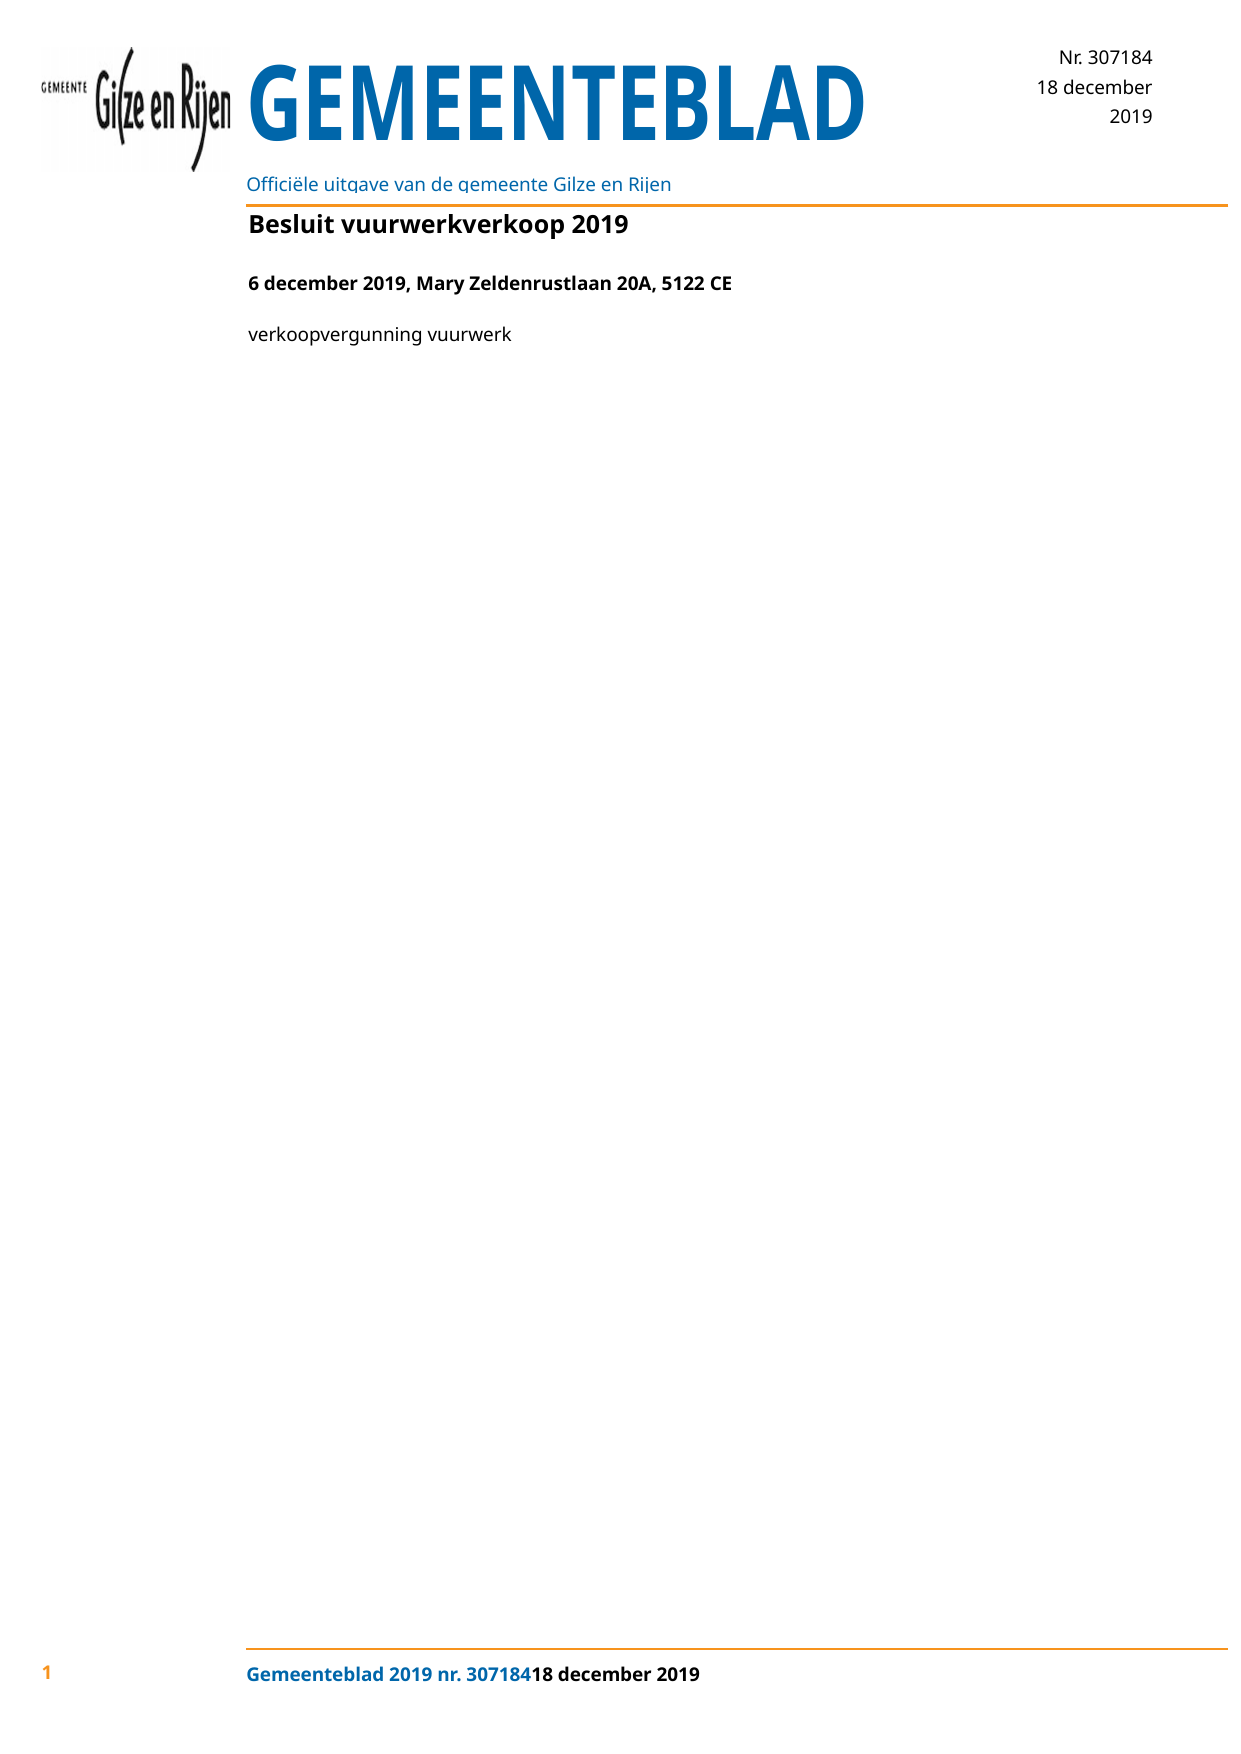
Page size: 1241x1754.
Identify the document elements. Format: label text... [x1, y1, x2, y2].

picture [41, 47, 231, 172]
text verkoopvergunning vuurwerk [248, 321, 1152, 346]
text 6 december 2019, Mary Zeldenrustlaan 20A, 5122 CE [248, 270, 1152, 296]
text Besluit vuurwerkverkoop 2019 [248, 207, 1152, 241]
